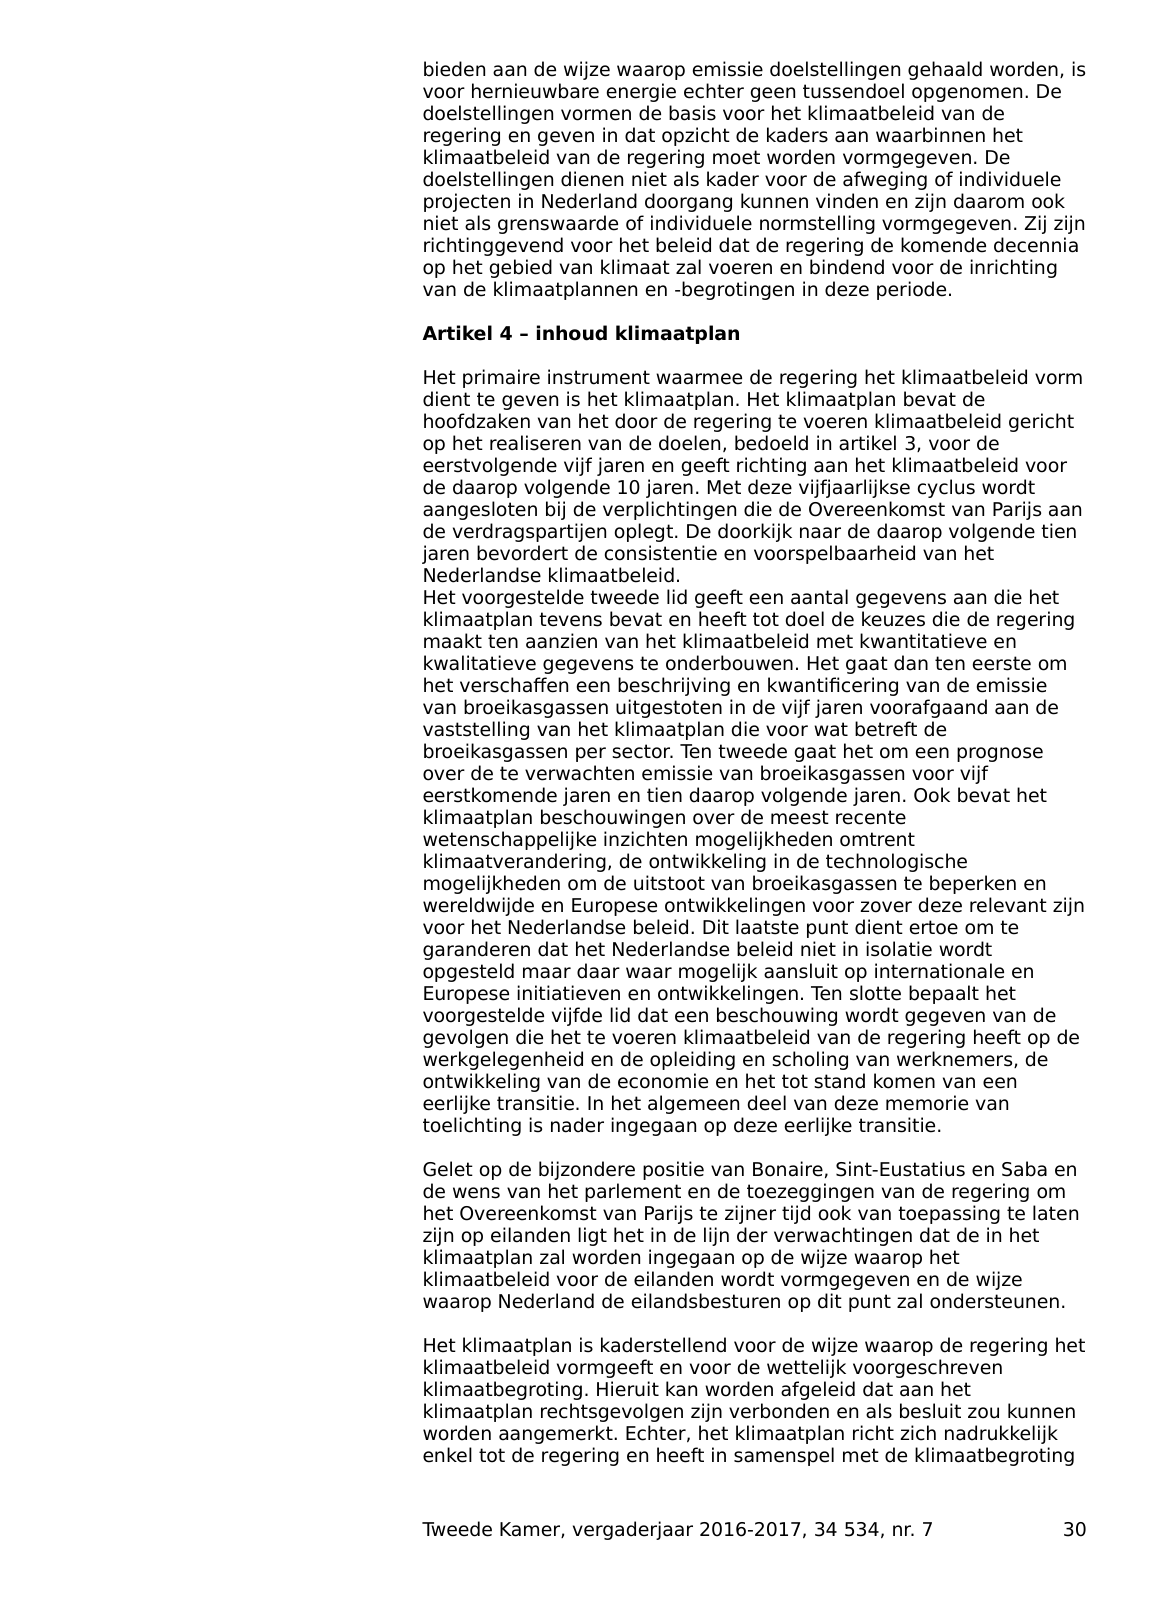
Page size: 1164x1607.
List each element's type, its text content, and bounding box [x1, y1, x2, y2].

text Het voorgestelde tweede lid geeft een aantal gegevens aan die het klimaatplan tevens bevat en heeft tot doel de keuzes die de regering maakt ten aanzien van het klimaatbeleid met kwantitatieve en kwalitatieve gegevens te onderbouwen. Het gaat dan ten eerste om het verschaffen een beschrijving en kwantificering van de emissie van broeikasgassen uitgestoten in de vijf jaren voorafgaand aan de vaststelling van het klimaatplan die voor wat betreft de broeikasgassen per sector. Ten tweede gaat het om een prognose over de te verwachten emissie van broeikasgassen voor vijf eerstkomende jaren en tien daarop volgende jaren. Ook bevat het klimaatplan beschouwingen over de meest recente wetenschappelijke inzichten mogelijkheden omtrent klimaatverandering, de ontwikkeling in de technologische mogelijkheden om de uitstoot van broeikasgassen te beperken en wereldwijde en Europese ontwikkelingen voor zover deze relevant zijn voor het Nederlandse beleid. Dit laatste punt dient ertoe om te garanderen dat het Nederlandse beleid niet in isolatie wordt opgesteld maar daar waar mogelijk aansluit op internationale en Europese initiatieven en ontwikkelingen. Ten slotte bepaalt het voorgestelde vijfde lid dat een beschouwing wordt gegeven van de gevolgen die het te voeren klimaatbeleid van de regering heeft op de werkgelegenheid en de opleiding en scholing van werknemers, de ontwikkeling van de economie en het tot stand komen van een eerlijke transitie. In het algemeen deel van deze memorie van toelichting is nader ingegaan op deze eerlijke transitie. [422, 587, 1087, 1136]
text bieden aan de wijze waarop emissie doelstellingen gehaald worden, is voor hernieuwbare energie echter geen tussendoel opgenomen. De doelstellingen vormen de basis voor het klimaatbeleid van de regering en geven in dat opzicht de kaders aan waarbinnen het klimaatbeleid van de regering moet worden vormgegeven. De doelstellingen dienen niet als kader voor de afweging of individuele projecten in Nederland doorgang kunnen vinden en zijn daarom ook niet als grenswaarde of individuele normstelling vormgegeven. Zij zijn richtinggevend voor het beleid dat de regering de komende decennia op het gebied van klimaat zal voeren en bindend voor de inrichting van de klimaatplannen en -begrotingen in deze periode. [422, 59, 1087, 301]
subtitle Artikel 4 – inhoud klimaatplan [422, 323, 1087, 345]
text Het primaire instrument waarmee de regering het klimaatbeleid vorm dient te geven is het klimaatplan. Het klimaatplan bevat de hoofdzaken van het door de regering te voeren klimaatbeleid gericht op het realiseren van de doelen, bedoeld in artikel 3, voor de eerstvolgende vijf jaren en geeft richting aan het klimaatbeleid voor de daarop volgende 10 jaren. Met deze vijfjaarlijkse cyclus wordt aangesloten bij de verplichtingen die de Overeenkomst van Parijs aan de verdragspartijen oplegt. De doorkijk naar de daarop volgende tien jaren bevordert de consistentie en voorspelbaarheid van het Nederlandse klimaatbeleid. [422, 367, 1087, 587]
text Gelet op de bijzondere positie van Bonaire, Sint-Eustatius en Saba en de wens van het parlement en de toezeggingen van de regering om het Overeenkomst van Parijs te zijner tijd ook van toepassing te laten zijn op eilanden ligt het in de lijn der verwachtingen dat de in het klimaatplan zal worden ingegaan op de wijze waarop het klimaatbeleid voor de eilanden wordt vormgegeven en de wijze waarop Nederland de eilandsbesturen op dit punt zal ondersteunen. [422, 1159, 1087, 1312]
text Het klimaatplan is kaderstellend voor de wijze waarop de regering het klimaatbeleid vormgeeft en voor de wettelijk voorgeschreven klimaatbegroting. Hieruit kan worden afgeleid dat aan het klimaatplan rechtsgevolgen zijn verbonden en als besluit zou kunnen worden aangemerkt. Echter, het klimaatplan richt zich nadrukkelijk enkel tot de regering en heeft in samenspel met de klimaatbegroting [422, 1335, 1087, 1467]
